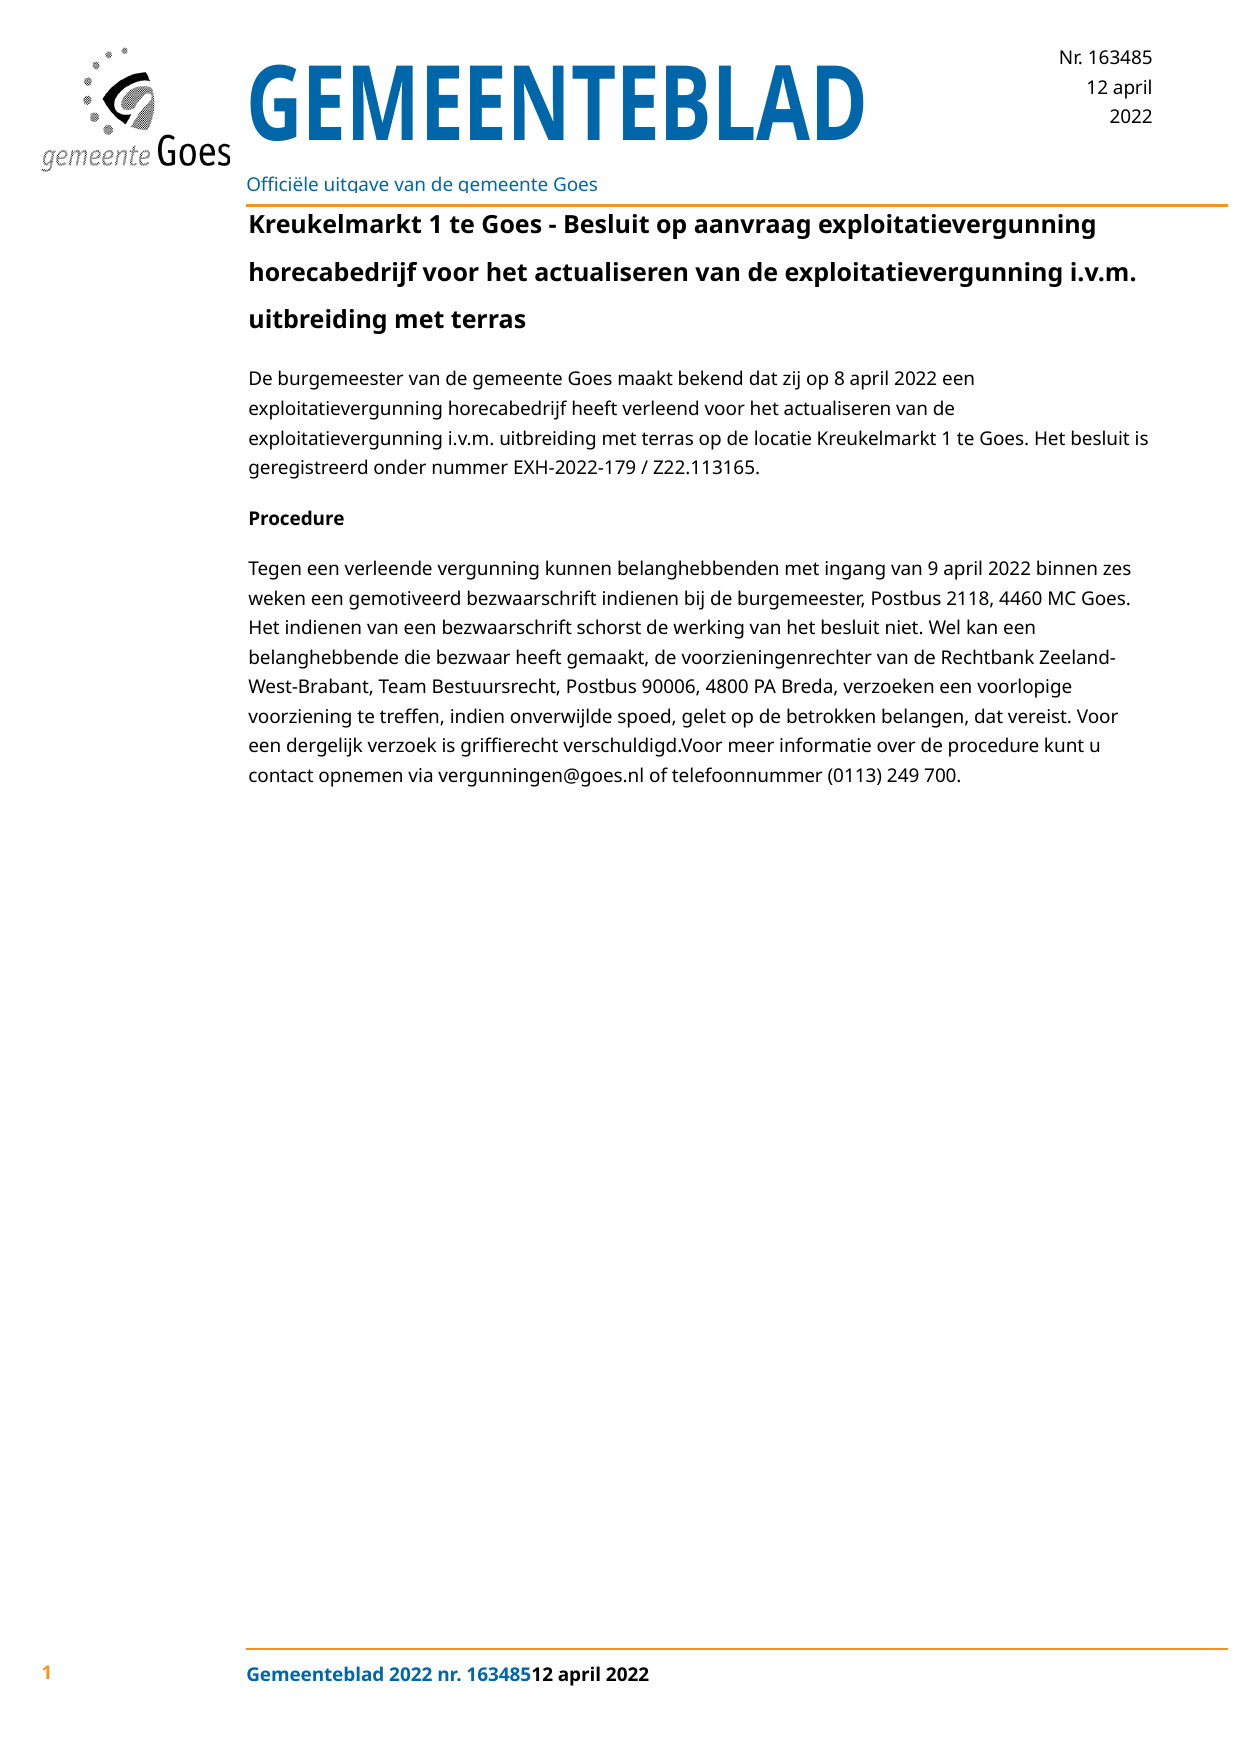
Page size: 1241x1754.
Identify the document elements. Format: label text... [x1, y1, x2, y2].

text Procedure [248, 505, 1152, 530]
text Kreukelmarkt 1 te Goes - Besluit op aanvraag exploitatievergunning horecabedrijf voor het actualiseren van de exploitatievergunning i.v.m. uitbreiding met terras [248, 207, 1152, 336]
picture [41, 47, 231, 172]
text Tegen een verleende vergunning kunnen belanghebbenden met ingang van 9 april 2022 binnen zes weken een gemotiveerd bezwaarschrift indienen bij de burgemeester, Postbus 2118, 4460 MC Goes. Het indienen van een bezwaarschrift schorst de werking van het besluit niet. Wel kan een belanghebbende die bezwaar heeft gemaakt, de voorzieningenrechter van de Rechtbank Zeeland-West-Brabant, Team Bestuursrecht, Postbus 90006, 4800 PA Breda, verzoeken een voorlopige voorziening te treffen, indien onverwijlde spoed, gelet op de betrokken belangen, dat vereist. Voor een dergelijk verzoek is griffierecht verschuldigd.Voor meer informatie over de procedure kunt u contact opnemen via vergunningen@goes.nl of telefoonnummer (0113) 249 700. [248, 555, 1152, 788]
text De burgemeester van de gemeente Goes maakt bekend dat zij op 8 april 2022 een exploitatievergunning horecabedrijf heeft verleend voor het actualiseren van de exploitatievergunning i.v.m. uitbreiding met terras op de locatie Kreukelmarkt 1 te Goes. Het besluit is geregistreerd onder nummer EXH-2022-179 / Z22.113165. [248, 366, 1152, 480]
